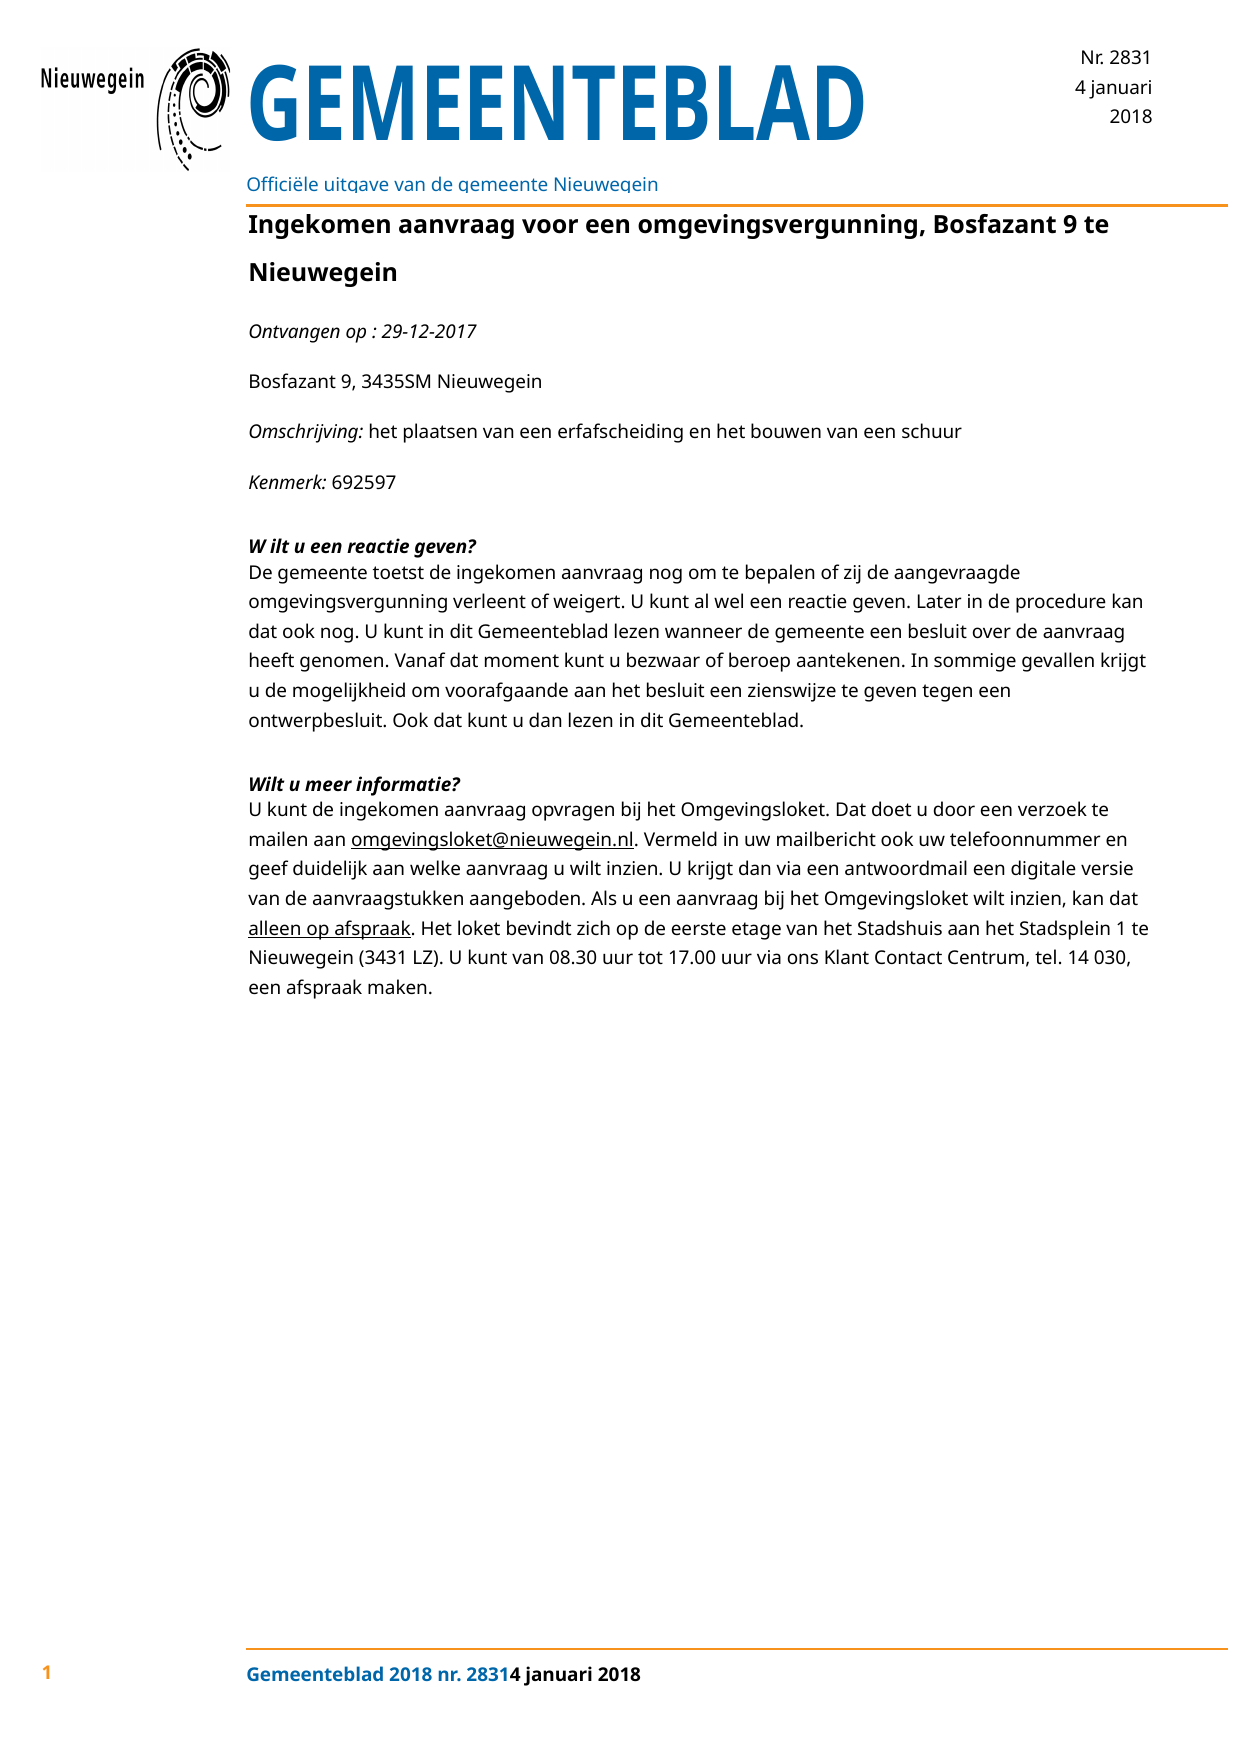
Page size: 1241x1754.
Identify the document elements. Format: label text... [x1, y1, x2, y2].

picture [41, 47, 231, 172]
text Bosfazant 9, 3435SM Nieuwegein [248, 368, 1152, 394]
text Kenmerk: 692597 [248, 469, 1152, 495]
text Ontvangen op : 29-12-2017 [248, 318, 1152, 344]
text Wilt u meer informatie? [248, 771, 1152, 796]
text Omschrijving: het plaatsen van een erfafscheiding en het bouwen van een schuur [248, 419, 1152, 444]
text W ilt u een reactie geven? [248, 533, 1152, 559]
text Ingekomen aanvraag voor een omgevingsvergunning, Bosfazant 9 te Nieuwegein [248, 207, 1152, 288]
text De gemeente toetst de ingekomen aanvraag nog om te bepalen of zij de aangevraagde omgevingsvergunning verleent of weigert. U kunt al wel een reactie geven. Later in de procedure kan dat ook nog. U kunt in dit Gemeenteblad lezen wanneer de gemeente een besluit over de aanvraag heeft genomen. Vanaf dat moment kunt u bezwaar of beroep aantekenen. In sommige gevallen krijgt u de mogelijkheid om voorafgaande aan het besluit een zienswijze te geven tegen een ontwerpbesluit. Ook dat kunt u dan lezen in dit Gemeenteblad. [248, 559, 1152, 732]
text U kunt de ingekomen aanvraag opvragen bij het Omgevingsloket. Dat doet u door een verzoek te mailen aan omgevingsloket@nieuwegein.nl. Vermeld in uw mailbericht ook uw telefoonnummer en geef duidelijk aan welke aanvraag u wilt inzien. U krijgt dan via een antwoordmail een digitale versie van de aanvraagstukken aangeboden. Als u een aanvraag bij het Omgevingsloket wilt inzien, kan dat alleen op afspraak. Het loket bevindt zich op de eerste etage van het Stadshuis aan het Stadsplein 1 te Nieuwegein (3431 LZ). U kunt van 08.30 uur tot 17.00 uur via ons Klant Contact Centrum, tel. 14 030, een afspraak maken. [248, 796, 1152, 1000]
